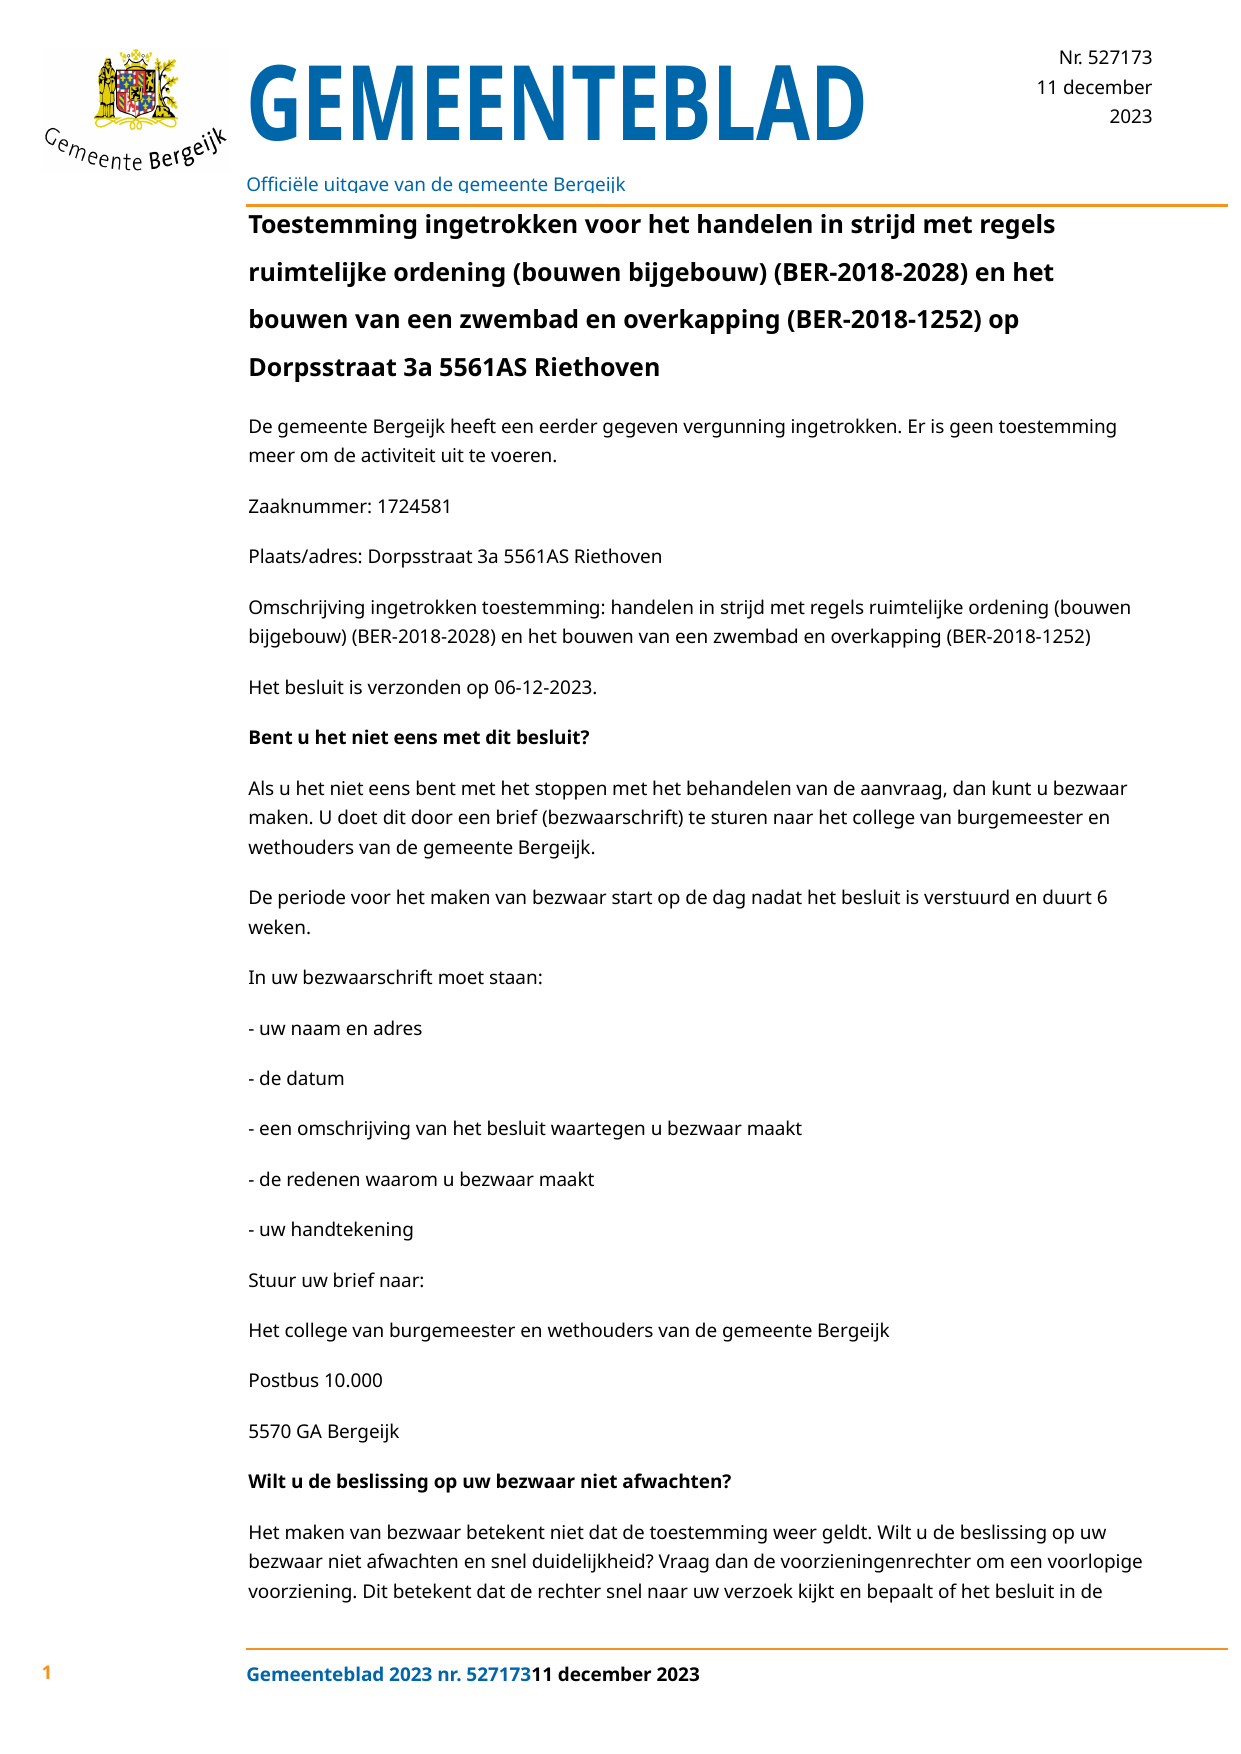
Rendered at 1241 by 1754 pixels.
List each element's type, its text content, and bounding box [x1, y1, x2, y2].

text Toestemming ingetrokken voor het handelen in strijd met regels ruimtelijke ordening (bouwen bijgebouw) (BER-2018-2028) en het bouwen van een zwembad en overkapping (BER-2018-1252) op Dorpsstraat 3a 5561AS Riethoven [248, 207, 1152, 384]
text Het college van burgemeester en wethouders van de gemeente Bergeijk [248, 1317, 1152, 1343]
text Bent u het niet eens met dit besluit? [248, 724, 1152, 750]
text - een omschrijving van het besluit waartegen u bezwaar maakt [248, 1116, 1152, 1141]
text In uw bezwaarschrift moet staan: [248, 964, 1152, 990]
text De periode voor het maken van bezwaar start op de dag nadat het besluit is verstuurd en duurt 6 weken. [248, 884, 1152, 940]
text - uw handtekening [248, 1216, 1152, 1242]
text Het maken van bezwaar betekent niet dat de toestemming weer geldt. Wilt u de beslissing op uw bezwaar niet afwachten en snel duidelijkheid? Vraag dan de voorzieningenrechter om een voorlopige voorziening. Dit betekent dat de rechter snel naar uw verzoek kijkt en bepaalt of het besluit in de [248, 1519, 1152, 1604]
text Zaaknummer: 1724581 [248, 493, 1152, 519]
text - de redenen waarom u bezwaar maakt [248, 1166, 1152, 1192]
text - uw naam en adres [248, 1015, 1152, 1041]
text - de datum [248, 1065, 1152, 1091]
text De gemeente Bergeijk heeft een eerder gegeven vergunning ingetrokken. Er is geen toestemming meer om de activiteit uit te voeren. [248, 413, 1152, 468]
text 5570 GA Bergeijk [248, 1418, 1152, 1444]
picture [41, 47, 231, 172]
text Omschrijving ingetrokken toestemming: handelen in strijd met regels ruimtelijke ordening (bouwen bijgebouw) (BER-2018-2028) en het bouwen van een zwembad en overkapping (BER-2018-1252) [248, 594, 1152, 649]
text Postbus 10.000 [248, 1368, 1152, 1393]
text Plaats/adres: Dorpsstraat 3a 5561AS Riethoven [248, 543, 1152, 569]
text Het besluit is verzonden op 06-12-2023. [248, 674, 1152, 700]
text Stuur uw brief naar: [248, 1267, 1152, 1293]
text Als u het niet eens bent met het stoppen met het behandelen van de aanvraag, dan kunt u bezwaar maken. U doet dit door een brief (bezwaarschrift) te sturen naar het college van burgemeester en wethouders van de gemeente Bergeijk. [248, 775, 1152, 860]
text Wilt u de beslissing op uw bezwaar niet afwachten? [248, 1468, 1152, 1494]
